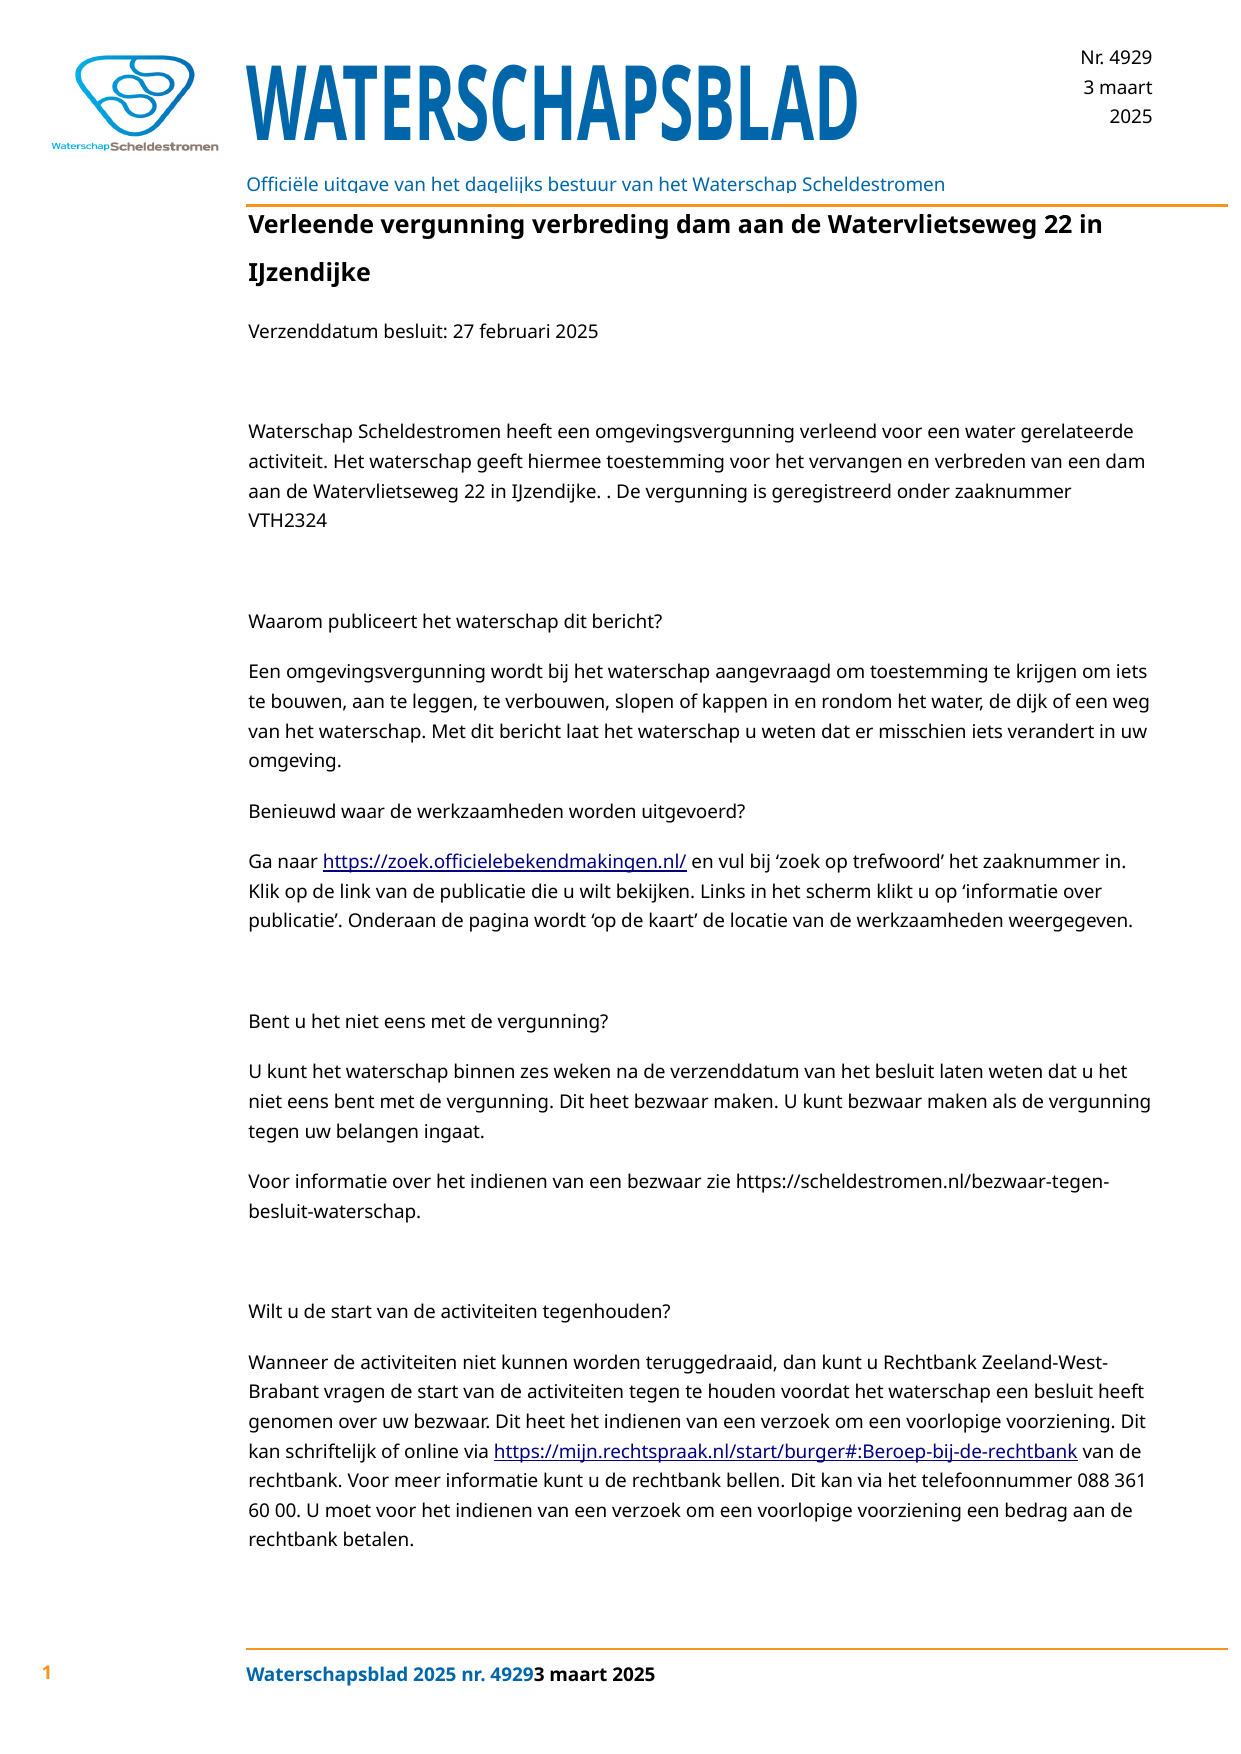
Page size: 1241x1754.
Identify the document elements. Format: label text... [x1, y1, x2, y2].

text Verleende vergunning verbreding dam aan de Watervlietseweg 22 in IJzendijke [248, 207, 1152, 288]
text Benieuwd waar de werkzaamheden worden uitgevoerd? [248, 798, 1152, 824]
text Wanneer de activiteiten niet kunnen worden teruggedraaid, dan kunt u Rechtbank Zeeland-West-Brabant vragen de start van de activiteiten tegen te houden voordat het waterschap een besluit heeft genomen over uw bezwaar. Dit heet het indienen van een verzoek om een voorlopige voorziening. Dit kan schriftelijk of online via https://mijn.rechtspraak.nl/start/burger#:Beroep-bij-de-rechtbank van de rechtbank. Voor meer informatie kunt u de rechtbank bellen. Dit kan via het telefoonnummer 088 361 60 00. U moet voor het indienen van een verzoek om een voorlopige voorziening een bedrag aan de rechtbank betalen. [248, 1349, 1152, 1552]
text Verzenddatum besluit: 27 februari 2025 [248, 318, 1152, 344]
text U kunt het waterschap binnen zes weken na de verzenddatum van het besluit laten weten dat u het niet eens bent met de vergunning. Dit heet bezwaar maken. U kunt bezwaar maken als de vergunning tegen uw belangen ingaat. [248, 1059, 1152, 1144]
picture [41, 47, 231, 172]
text Bent u het niet eens met de vergunning? [248, 1008, 1152, 1034]
text Ga naar https://zoek.officielebekendmakingen.nl/ en vul bij ‘zoek op trefwoord’ het zaaknummer in. Klik op de link van de publicatie die u wilt bekijken. Links in het scherm klikt u op ‘informatie over publicatie’. Onderaan de pagina wordt ‘op de kaart’ de locatie van de werkzaamheden weergegeven. [248, 848, 1152, 933]
text Waterschap Scheldestromen heeft een omgevingsvergunning verleend voor een water gerelateerde activiteit. Het waterschap geeft hiermee toestemming voor het vervangen en verbreden van een dam aan de Watervlietseweg 22 in IJzendijke. . De vergunning is geregistreerd onder zaaknummer VTH2324 [248, 419, 1152, 533]
text Waarom publiceert het waterschap dit bericht? [248, 608, 1152, 634]
text Wilt u de start van de activiteiten tegenhouden? [248, 1299, 1152, 1324]
text Voor informatie over het indienen van een bezwaar zie https://scheldestromen.nl/bezwaar-tegen-besluit-waterschap. [248, 1168, 1152, 1224]
text Een omgevingsvergunning wordt bij het waterschap aangevraagd om toestemming te krijgen om iets te bouwen, aan te leggen, te verbouwen, slopen of kappen in en rondom het water, de dijk of een weg van het waterschap. Met dit bericht laat het waterschap u weten dat er misschien iets verandert in uw omgeving. [248, 659, 1152, 773]
